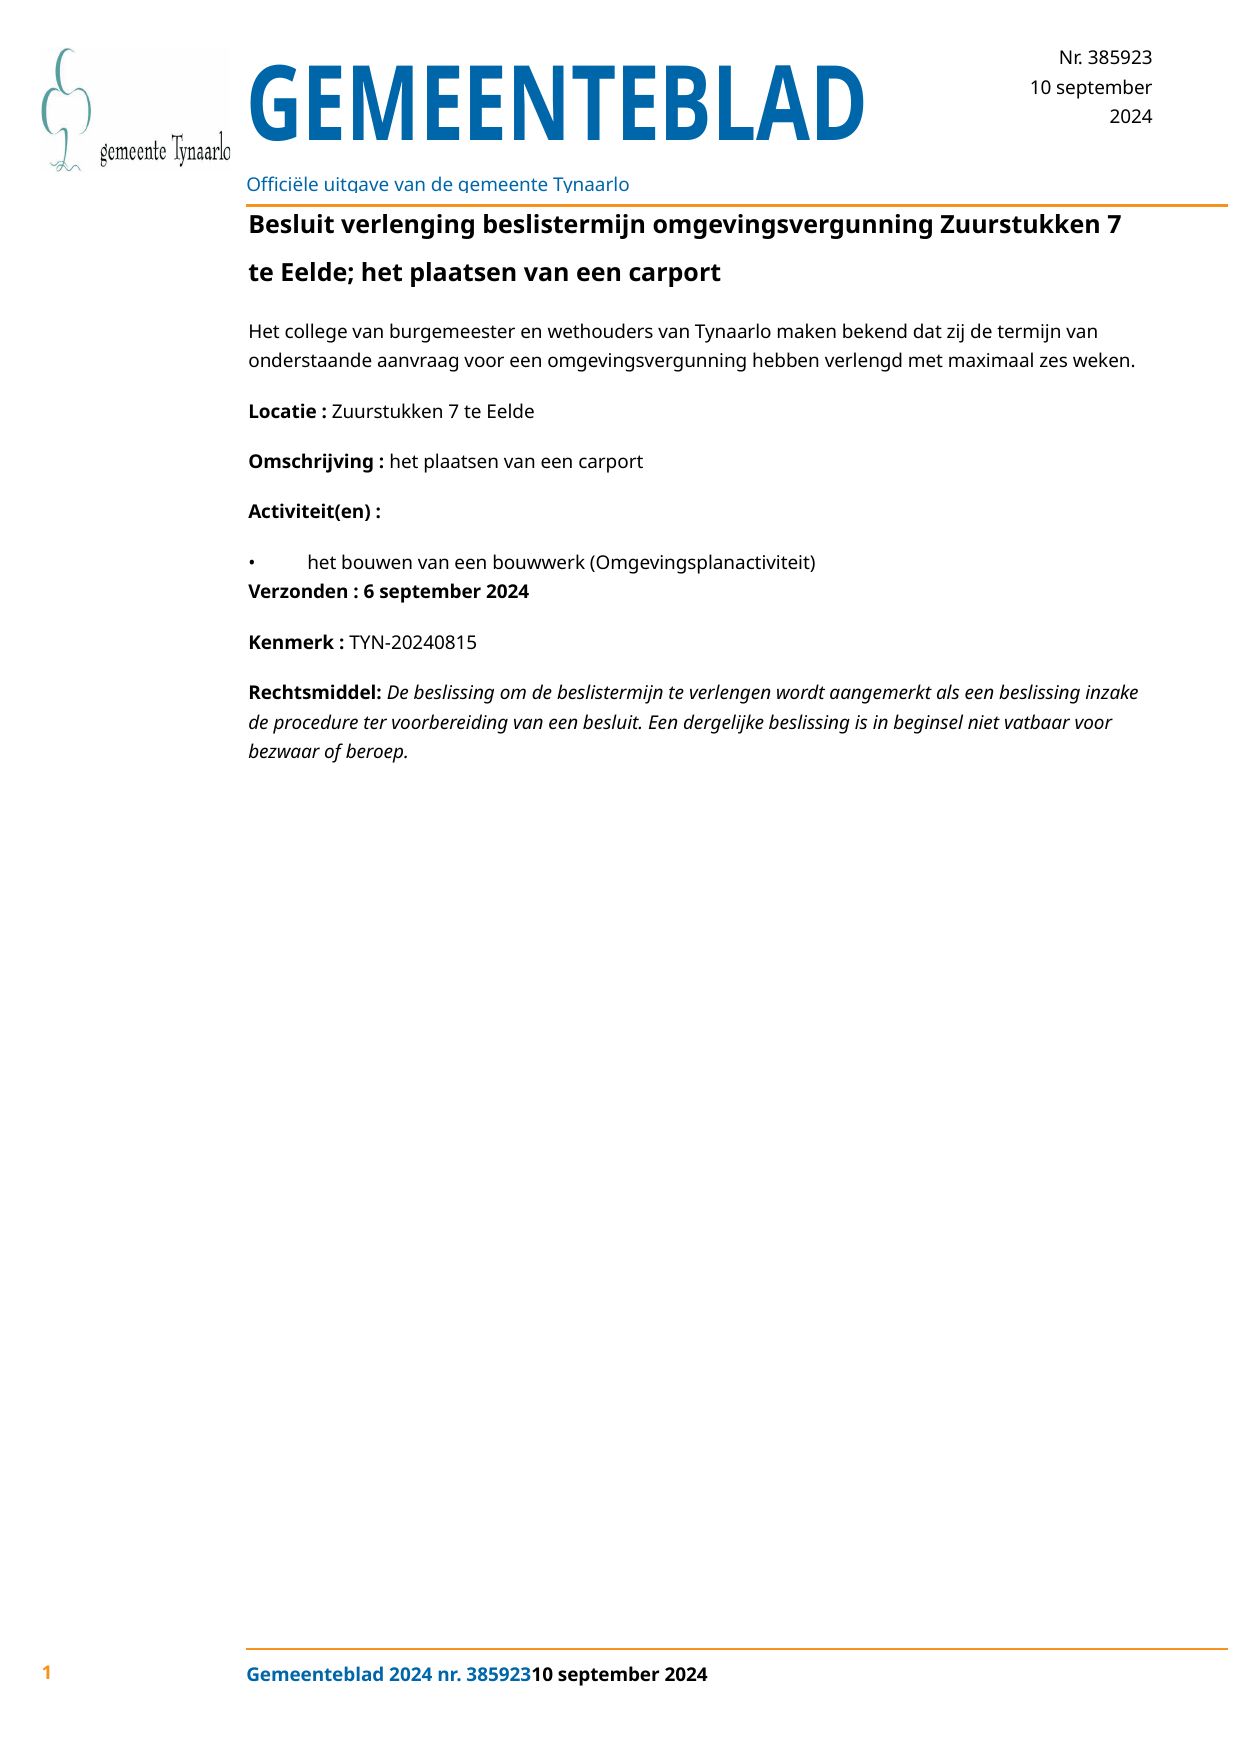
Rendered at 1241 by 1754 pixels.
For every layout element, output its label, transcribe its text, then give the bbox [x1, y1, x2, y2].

text Activiteit(en) : [248, 499, 1152, 524]
list het bouwen van een bouwwerk (Omgevingsplanactiviteit) [248, 549, 1152, 575]
text Het college van burgemeester en wethouders van Tynaarlo maken bekend dat zij de termijn van onderstaande aanvraag voor een omgevingsvergunning hebben verlengd met maximaal zes weken. [248, 318, 1152, 373]
text Besluit verlenging beslistermijn omgevingsvergunning Zuurstukken 7 te Eelde; het plaatsen van een carport [248, 207, 1152, 288]
text Omschrijving : het plaatsen van een carport [248, 448, 1152, 474]
text Rechtsmiddel: De beslissing om de beslistermijn te verlengen wordt aangemerkt als een beslissing inzake de procedure ter voorbereiding van een besluit. Een dergelijke beslissing is in beginsel niet vatbaar voor bezwaar of beroep. [248, 679, 1152, 764]
text Locatie : Zuurstukken 7 te Eelde [248, 398, 1152, 424]
picture [41, 47, 231, 172]
text Verzonden : 6 september 2024 [248, 579, 1152, 604]
text Kenmerk : TYN-20240815 [248, 629, 1152, 655]
